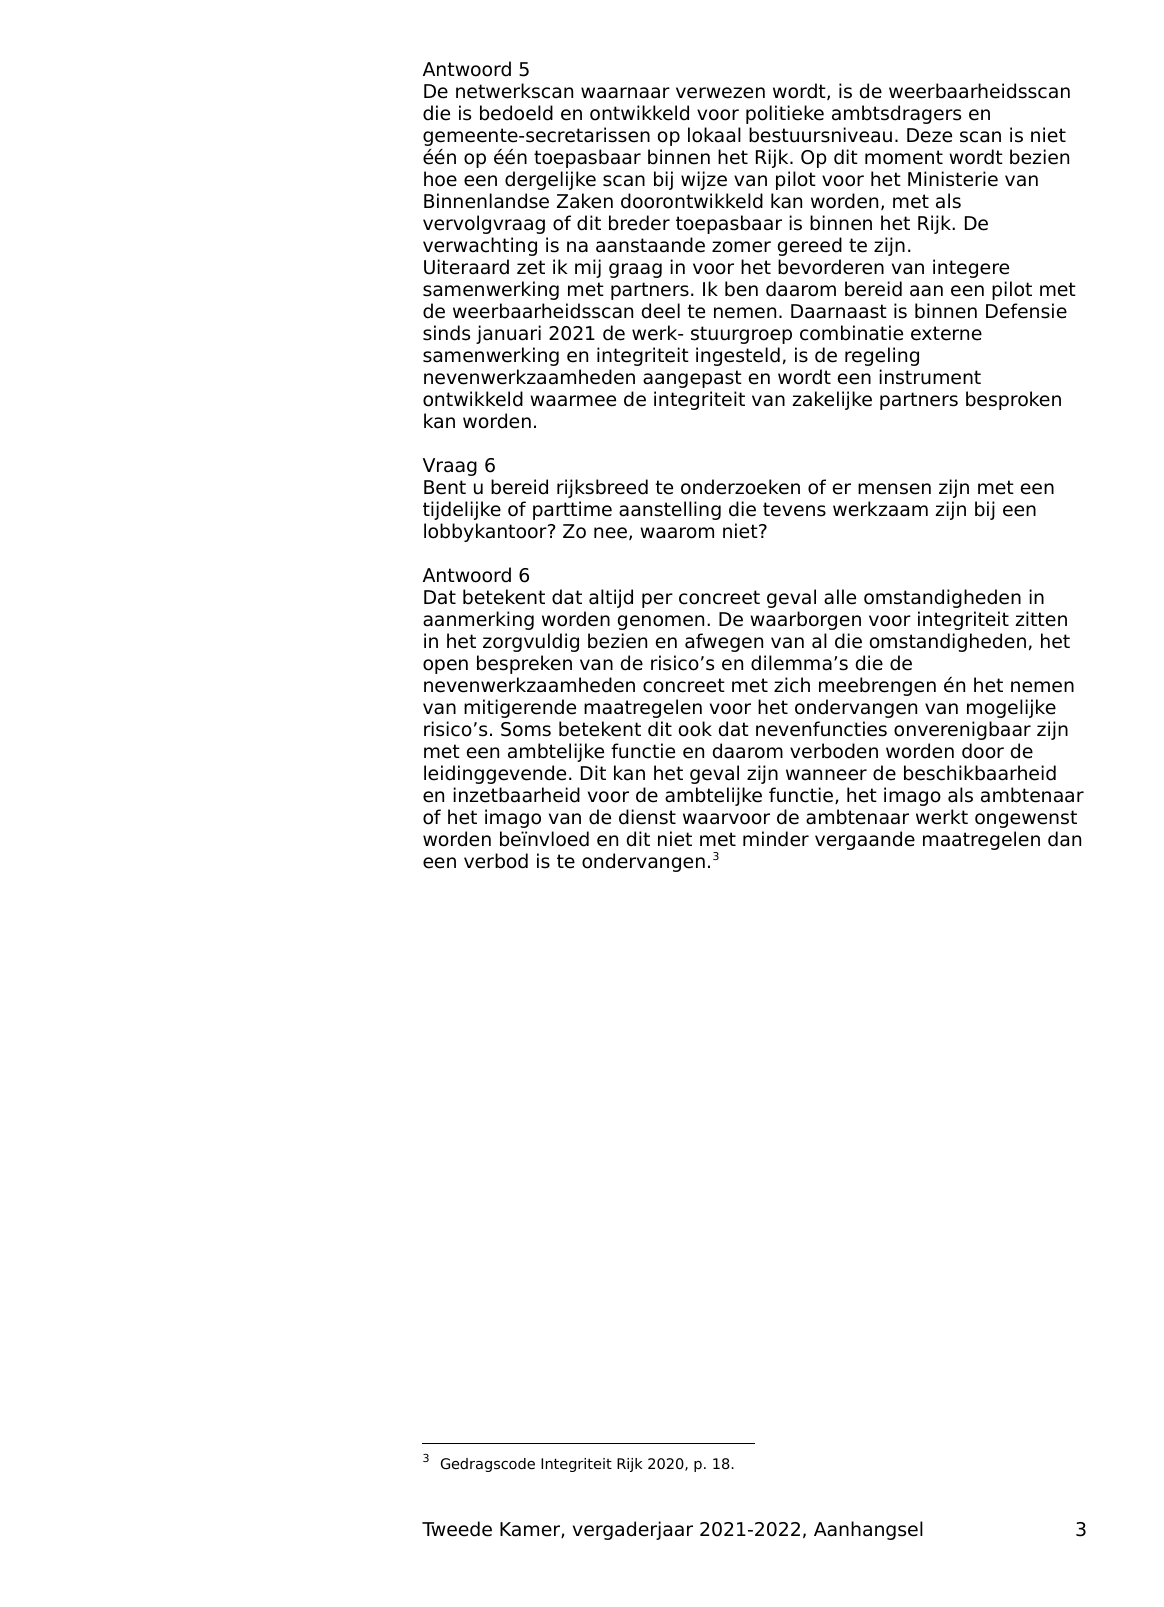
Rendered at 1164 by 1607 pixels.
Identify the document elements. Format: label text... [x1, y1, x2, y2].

text Antwoord 6 [422, 565, 1087, 587]
text Uiteraard zet ik mij graag in voor het bevorderen van integere samenwerking met partners. Ik ben daarom bereid aan een pilot met de weerbaarheidsscan deel te nemen. Daarnaast is binnen Defensie sinds januari 2021 de werk- stuurgroep combinatie externe samenwerking en integriteit ingesteld, is de regeling nevenwerkzaamheden aangepast en wordt een instrument ontwikkeld waarmee de integriteit van zakelijke partners besproken kan worden. [422, 257, 1087, 433]
text Gedragscode Integriteit Rijk 2020, p. 18. [422, 1452, 1087, 1474]
text Antwoord 5 [422, 59, 1087, 81]
text Dat betekent dat altijd per concreet geval alle omstandigheden in aanmerking worden genomen. De waarborgen voor integriteit zitten in het zorgvuldig bezien en afwegen van al die omstandigheden, het open bespreken van de risico’s en dilemma’s die de nevenwerkzaamheden concreet met zich meebrengen én het nemen van mitigerende maatregelen voor het ondervangen van mogelijke risico’s. Soms betekent dit ook dat nevenfuncties onverenigbaar zijn met een ambtelijke functie en daarom verboden worden door de leidinggevende. Dit kan het geval zijn wanneer de beschikbaarheid en inzetbaarheid voor de ambtelijke functie, het imago als ambtenaar of het imago van de dienst waarvoor de ambtenaar werkt ongewenst worden beïnvloed en dit niet met minder vergaande maatregelen dan een verbod is te ondervangen. [422, 587, 1087, 873]
text Vraag 6 [422, 455, 1087, 477]
text De netwerkscan waarnaar verwezen wordt, is de weerbaarheidsscan die is bedoeld en ontwikkeld voor politieke ambtsdragers en gemeente-secretarissen op lokaal bestuursniveau. Deze scan is niet één op één toepasbaar binnen het Rijk. Op dit moment wordt bezien hoe een dergelijke scan bij wijze van pilot voor het Ministerie van Binnenlandse Zaken doorontwikkeld kan worden, met als vervolgvraag of dit breder toepasbaar is binnen het Rijk. De verwachting is na aanstaande zomer gereed te zijn. [422, 81, 1087, 257]
text Bent u bereid rijksbreed te onderzoeken of er mensen zijn met een tijdelijke of parttime aanstelling die tevens werkzaam zijn bij een lobbykantoor? Zo nee, waarom niet? [422, 477, 1087, 543]
